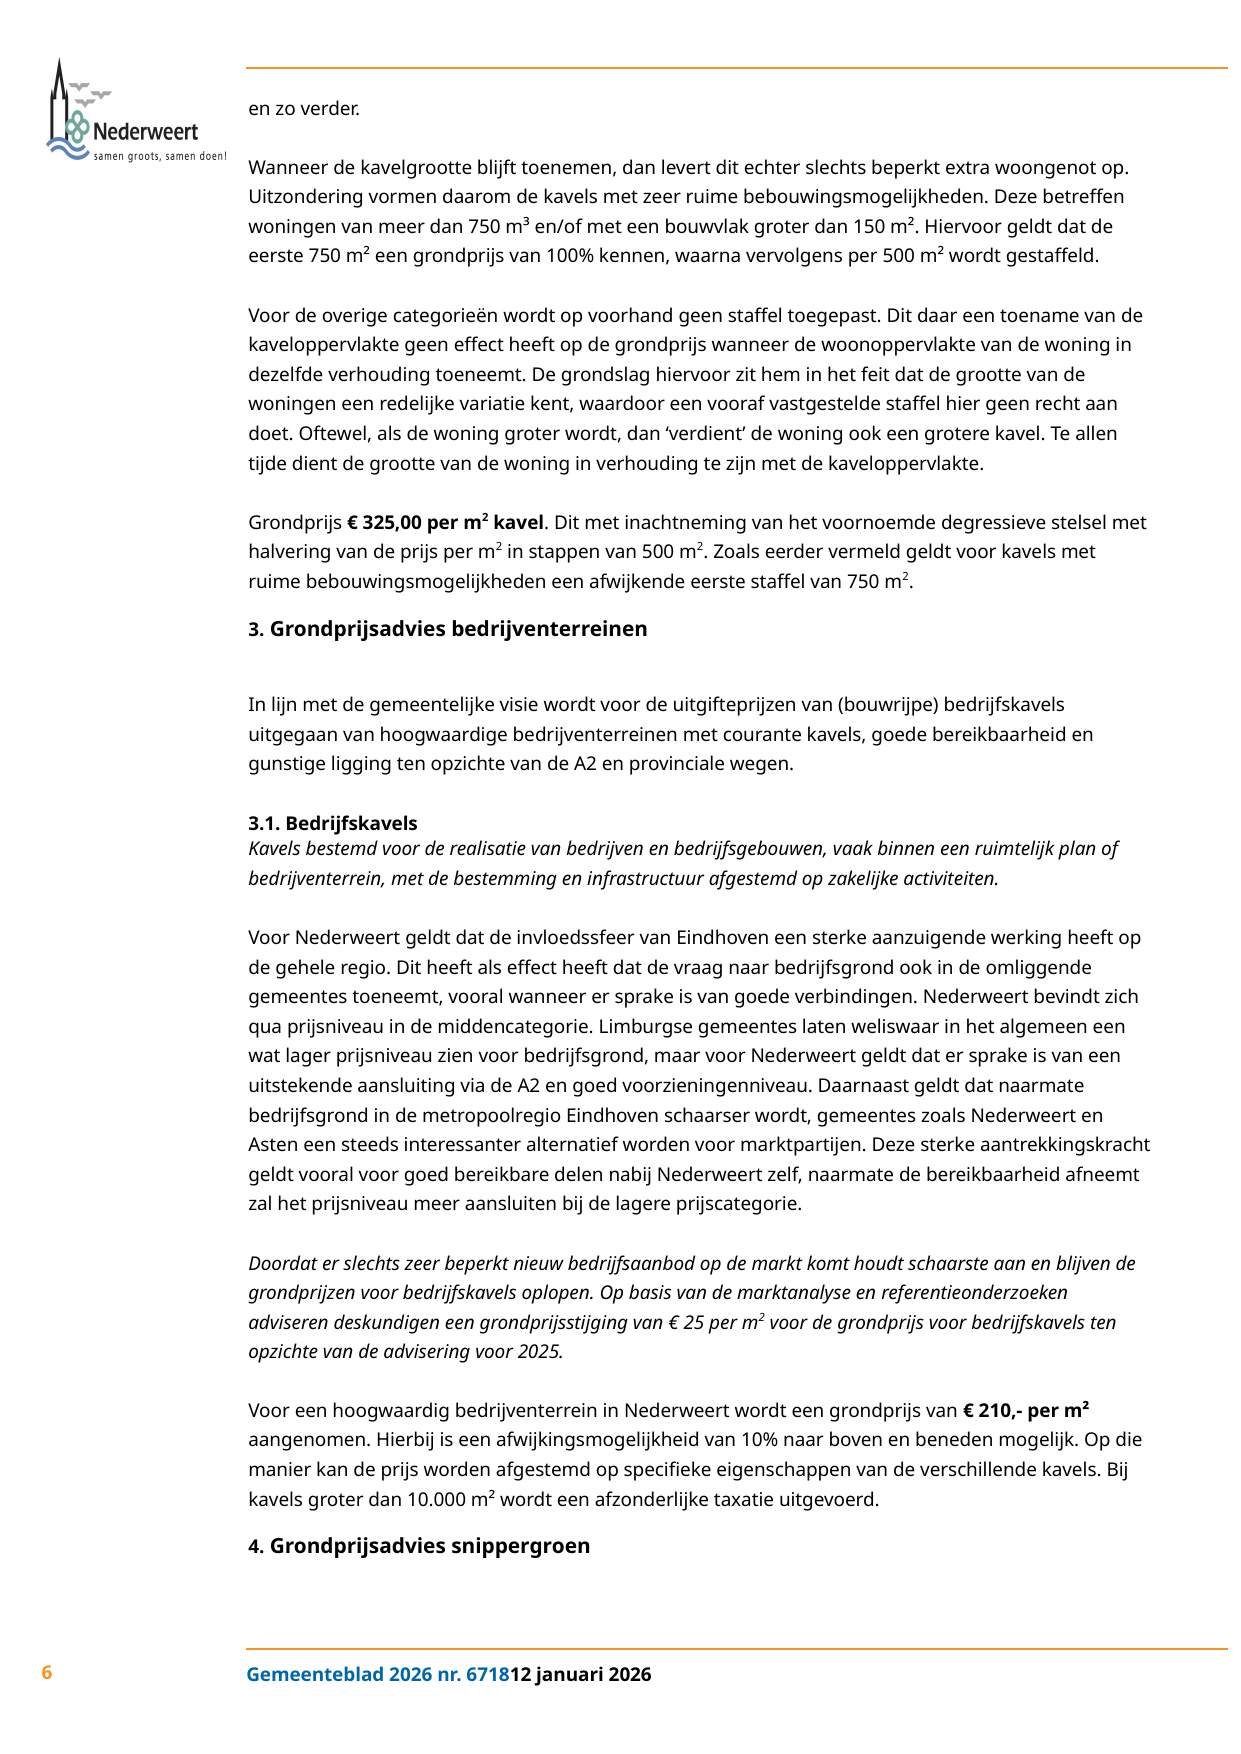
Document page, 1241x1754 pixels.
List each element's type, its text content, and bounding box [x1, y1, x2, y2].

text Voor de overige categorieën wordt op voorhand geen staffel toegepast. Dit daar een toename van de kaveloppervlakte geen effect heeft op de grondprijs wanneer de woonoppervlakte van de woning in dezelfde verhouding toeneemt. De grondslag hiervoor zit hem in het feit dat de grootte van de woningen een redelijke variatie kent, waardoor een vooraf vastgestelde staffel hier geen recht aan doet. Oftewel, als de woning groter wordt, dan ‘verdient’ de woning ook een grotere kavel. Te allen tijde dient de grootte van de woning in verhouding te zijn met de kaveloppervlakte. [248, 302, 1152, 476]
text Wanneer de kavelgrootte blijft toenemen, dan levert dit echter slechts beperkt extra woongenot op. Uitzondering vormen daarom de kavels met zeer ruime bebouwingsmogelijkheden. Deze betreffen woningen van meer dan 750 m³ en/of met een bouwvlak groter dan 150 m². Hiervoor geldt dat de eerste 750 m² een grondprijs van 100% kennen, waarna vervolgens per 500 m² wordt gestaffeld. [248, 154, 1152, 268]
text 3. Grondprijsadvies bedrijventerreinen [248, 614, 1152, 642]
text 3.1. Bedrijfskavels [248, 810, 1152, 836]
text en zo verder. [248, 95, 1152, 121]
text Voor een hoogwaardig bedrijventerrein in Nederweert wordt een grondprijs van € 210,- per m² aangenomen. Hierbij is een afwijkingsmogelijkheid van 10% naar boven en beneden mogelijk. Op die manier kan de prijs worden afgestemd op specifieke eigenschappen van de verschillende kavels. Bij kavels groter dan 10.000 m² wordt een afzonderlijke taxatie uitgevoerd. [248, 1397, 1152, 1512]
text Kavels bestemd voor de realisatie van bedrijven en bedrijfsgebouwen, vaak binnen een ruimtelijk plan of bedrijventerrein, met de bestemming en infrastructuur afgestemd op zakelijke activiteiten. [248, 836, 1152, 891]
text Grondprijs € 325,00 per m2 kavel. Dit met inachtneming van het voornoemde degressieve stelsel met halvering van de prijs per m2 in stappen van 500 m2. Zoals eerder vermeld geldt voor kavels met ruime bebouwingsmogelijkheden een afwijkende eerste staffel van 750 m2. [248, 509, 1152, 594]
text 4. Grondprijsadvies snippergroen [248, 1531, 1152, 1560]
text Voor Nederweert geldt dat de invloedssfeer van Eindhoven een sterke aanzuigende werking heeft op de gehele regio. Dit heeft als effect heeft dat de vraag naar bedrijfsgrond ook in de omliggende gemeentes toeneemt, vooral wanneer er sprake is van goede verbindingen. Nederweert bevindt zich qua prijsniveau in de middencategorie. Limburgse gemeentes laten weliswaar in het algemeen een wat lager prijsniveau zien voor bedrijfsgrond, maar voor Nederweert geldt dat er sprake is van een uitstekende aansluiting via de A2 en goed voorzieningenniveau. Daarnaast geldt dat naarmate bedrijfsgrond in de metropoolregio Eindhoven schaarser wordt, gemeentes zoals Nederweert en Asten een steeds interessanter alternatief worden voor marktpartijen. Deze sterke aantrekkingskracht geldt vooral voor goed bereikbare delen nabij Nederweert zelf, naarmate de bereikbaarheid afneemt zal het prijsniveau meer aansluiten bij de lagere prijscategorie. [248, 924, 1152, 1216]
table_header Doordat er slechts zeer beperkt nieuw bedrijfsaanbod op de markt komt houdt schaarste aan en blijven de grondprijzen voor bedrijfskavels oplopen. Op basis van de marktanalyse en referentieonderzoeken adviseren deskundigen een grondprijsstijging van € 25 per m2 voor de grondprijs voor bedrijfskavels ten opzichte van de advisering voor 2025. [248, 1250, 1152, 1364]
text In lijn met de gemeentelijke visie wordt voor de uitgifteprijzen van (bouwrijpe) bedrijfskavels uitgegaan van hoogwaardige bedrijventerreinen met courante kavels, goede bereikbaarheid en gunstige ligging ten opzichte van de A2 en provinciale wegen. [248, 691, 1152, 776]
picture [41, 47, 231, 172]
